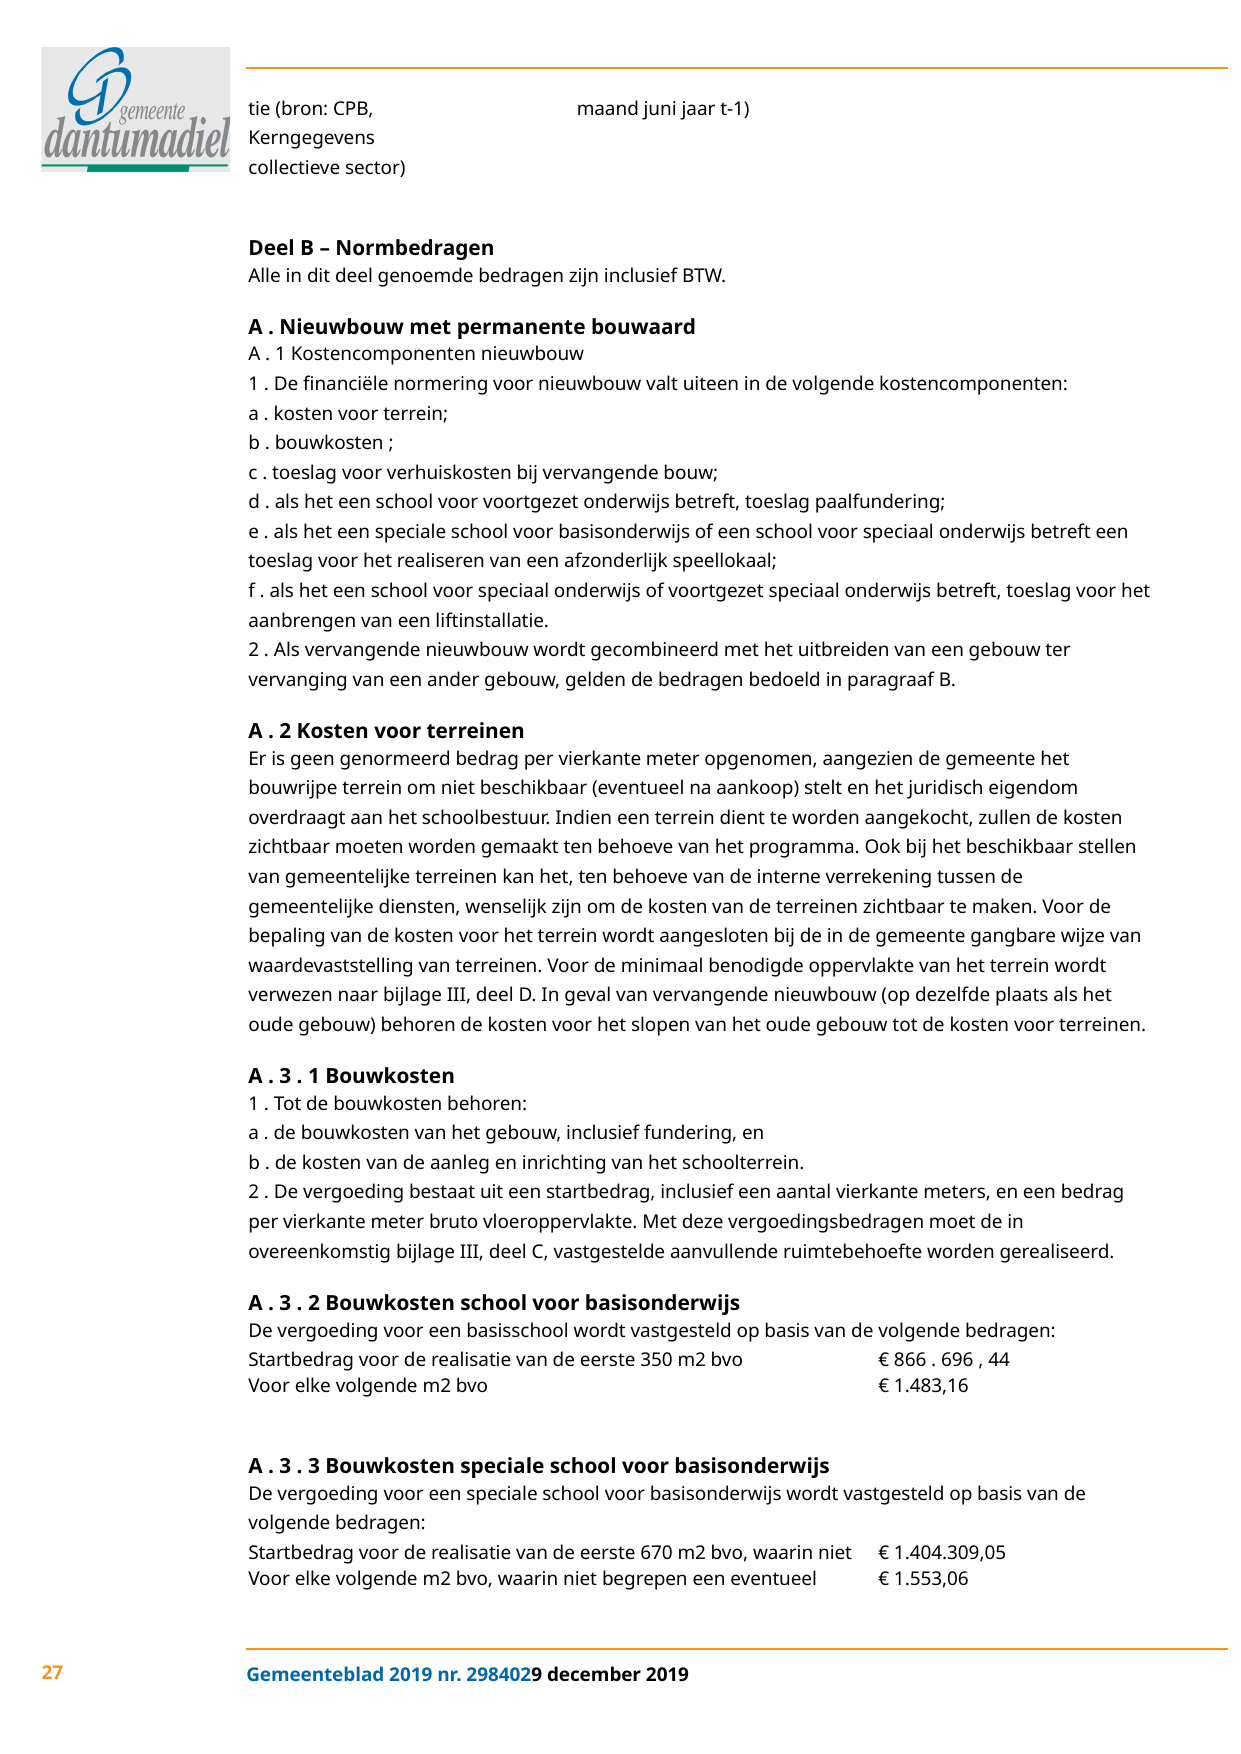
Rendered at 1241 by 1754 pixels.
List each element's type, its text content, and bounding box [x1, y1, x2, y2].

text 2 . De vergoeding bestaat uit een startbedrag, inclusief een aantal vierkante meters, en een bedrag per vierkante meter bruto vloeroppervlakte. Met deze vergoedingsbedragen moet de in overeenkomstig bijlage III, deel C, vastgestelde aanvullende ruimtebehoefte worden gerealiseerd. [248, 1179, 1152, 1264]
text De vergoeding voor een speciale school voor basisonderwijs wordt vastgesteld op basis van de volgende bedragen: [248, 1480, 1152, 1535]
table_cell [796, 95, 953, 180]
text b . de kosten van de aanleg en inrichting van het schoolterrein. [248, 1149, 1152, 1175]
text Alle in dit deel genoemde bedragen zijn inclusief BTW. [248, 262, 1152, 287]
text 2 . Als vervangende nieuwbouw wordt gecombineerd met het uitbreiden van een gebouw ter vervanging van een ander gebouw, gelden de bedragen bedoeld in paragraaf B. [248, 636, 1152, 692]
table_header Startbedrag voor de realisatie van de eerste 670 m2 bvo, waarin niet [248, 1539, 878, 1565]
text A . 2 Kosten voor terreinen [248, 716, 1152, 745]
text 1 . De financiële normering voor nieuwbouw valt uiteen in de volgende kostencomponenten: [248, 370, 1152, 396]
table_cell Voor elke volgende m2 bvo [248, 1372, 878, 1398]
table_cell € 1.553,06 [878, 1565, 1152, 1591]
picture [41, 47, 231, 172]
text A . 1 Kostencomponenten nieuwbouw [248, 341, 1152, 366]
text c . toeslag voor verhuiskosten bij vervangende bouw; [248, 459, 1152, 485]
text Er is geen genormeerd bedrag per vierkante meter opgenomen, aangezien de gemeente het bouwrijpe terrein om niet beschikbaar (eventueel na aankoop) stelt en het juridisch eigendom overdraagt aan het schoolbestuur. Indien een terrein dient te worden aangekocht, zullen de kosten zichtbaar moeten worden gemaakt ten behoeve van het programma. Ook bij het beschikbaar stellen van gemeentelijke terreinen kan het, ten behoeve van de interne verrekening tussen de gemeentelijke diensten, wenselijk zijn om de kosten van de terreinen zichtbaar te maken. Voor de bepaling van de kosten voor het terrein wordt aangesloten bij de in de gemeente gangbare wijze van waardevaststelling van terreinen. Voor de minimaal benodigde oppervlakte van het terrein wordt verwezen naar bijlage III, deel D. In geval van vervangende nieuwbouw (op dezelfde plaats als het oude gebouw) behoren de kosten voor het slopen van het oude gebouw tot de kosten voor terreinen. [248, 745, 1152, 1037]
text f . als het een school voor speciaal onderwijs of voortgezet speciaal onderwijs betreft, toeslag voor het aanbrengen van een liftinstallatie. [248, 577, 1152, 633]
table_cell maand juni jaar t-1) [577, 95, 796, 180]
table_header € 866 . 696 , 44 [878, 1346, 1152, 1372]
text A . Nieuwbouw met permanente bouwaard [248, 312, 1152, 341]
text e . als het een speciale school voor basisonderwijs of een school voor speciaal onderwijs betreft een toeslag voor het realiseren van een afzonderlijk speellokaal; [248, 518, 1152, 573]
table_cell tie (bron: CPB, Kerngegevens collectieve sector) [248, 95, 419, 180]
text Deel B – Normbedragen [248, 233, 1152, 262]
text A . 3 . 3 Bouwkosten speciale school voor basisonderwijs [248, 1452, 1152, 1480]
text A . 3 . 2 Bouwkosten school voor basisonderwijs [248, 1288, 1152, 1317]
table_header € 1.404.309,05 [878, 1539, 1152, 1565]
text 1 . Tot de bouwkosten behoren: [248, 1090, 1152, 1116]
table_header Startbedrag voor de realisatie van de eerste 350 m2 bvo [248, 1346, 878, 1372]
table_cell € 1.483,16 [878, 1372, 1152, 1398]
text a . kosten voor terrein; [248, 400, 1152, 426]
text A . 3 . 1 Bouwkosten [248, 1062, 1152, 1090]
text De vergoeding voor een basisschool wordt vastgesteld op basis van de volgende bedragen: [248, 1317, 1152, 1342]
text d . als het een school voor voortgezet onderwijs betreft, toeslag paalfundering; [248, 488, 1152, 514]
text b . bouwkosten ; [248, 429, 1152, 455]
text a . de bouwkosten van het gebouw, inclusief fundering, en [248, 1119, 1152, 1145]
table_cell Voor elke volgende m2 bvo, waarin niet begrepen een eventueel [248, 1565, 878, 1591]
table_cell [419, 95, 577, 180]
table_cell [953, 95, 1152, 180]
